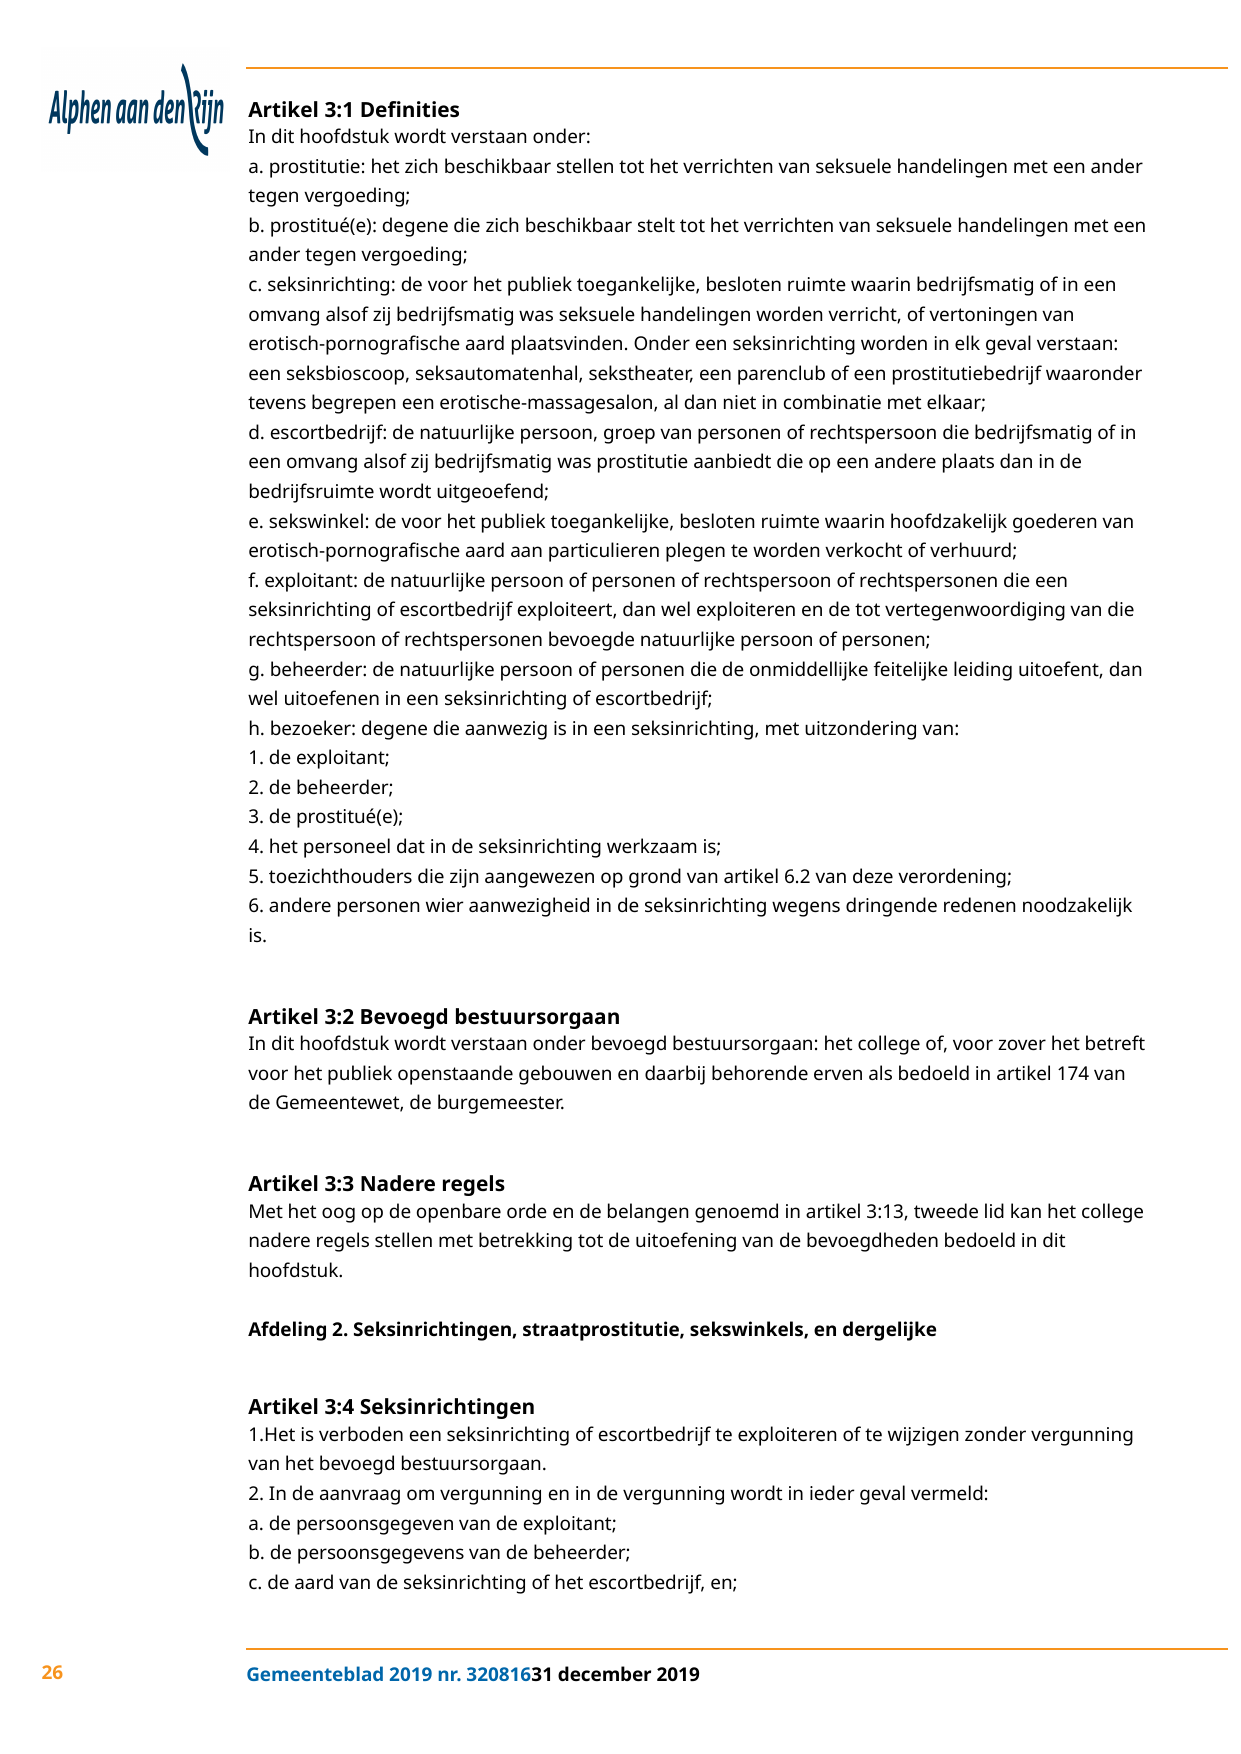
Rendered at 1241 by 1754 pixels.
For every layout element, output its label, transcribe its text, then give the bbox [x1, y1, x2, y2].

text b. prostitué(e): degene die zich beschikbaar stelt tot het verrichten van seksuele handelingen met een ander tegen vergoeding; [248, 212, 1152, 267]
text 2. de beheerder; [248, 774, 1152, 800]
text In dit hoofdstuk wordt verstaan onder: [248, 123, 1152, 149]
text h. bezoeker: degene die aanwezig is in een seksinrichting, met uitzondering van: [248, 715, 1152, 741]
text van het bevoegd bestuursorgaan. [248, 1451, 1152, 1476]
picture [41, 47, 231, 172]
text g. beheerder: de natuurlijke persoon of personen die de onmiddellijke feitelijke leiding uitoefent, dan wel uitoefenen in een seksinrichting of escortbedrijf; [248, 656, 1152, 711]
text Met het oog op de openbare orde en de belangen genoemd in artikel 3:13, tweede lid kan het college nadere regels stellen met betrekking tot de uitoefening van de bevoegdheden bedoeld in dit hoofdstuk. [248, 1198, 1152, 1283]
text b. de persoonsgegevens van de beheerder; [248, 1539, 1152, 1565]
text 2. In de aanvraag om vergunning en in de vergunning wordt in ieder geval vermeld: [248, 1480, 1152, 1506]
text d. escortbedrijf: de natuurlijke persoon, groep van personen of rechtspersoon die bedrijfsmatig of in een omvang alsof zij bedrijfsmatig was prostitutie aanbiedt die op een andere plaats dan in de bedrijfsruimte wordt uitgeoefend; [248, 419, 1152, 504]
text a. prostitutie: het zich beschikbaar stellen tot het verrichten van seksuele handelingen met een ander tegen vergoeding; [248, 153, 1152, 208]
text Artikel 3:2 Bevoegd bestuursorgaan [248, 1002, 1152, 1030]
text e. sekswinkel: de voor het publiek toegankelijke, besloten ruimte waarin hoofdzakelijk goederen van erotisch-pornografische aard aan particulieren plegen te worden verkocht of verhuurd; [248, 508, 1152, 563]
text 3. de prostitué(e); [248, 804, 1152, 829]
text Afdeling 2. Seksinrichtingen, straatprostitutie, sekswinkels, en dergelijke [248, 1316, 1152, 1342]
text Artikel 3:1 Definities [248, 95, 1152, 123]
text c. de aard van de seksinrichting of het escortbedrijf, en; [248, 1569, 1152, 1594]
text 4. het personeel dat in de seksinrichting werkzaam is; [248, 833, 1152, 859]
text 5. toezichthouders die zijn aangewezen op grond van artikel 6.2 van deze verordening; [248, 863, 1152, 888]
text In dit hoofdstuk wordt verstaan onder bevoegd bestuursorgaan: het college of, voor zover het betreft voor het publiek openstaande gebouwen en daarbij behorende erven als bedoeld in artikel 174 van de Gemeentewet, de burgemeester. [248, 1030, 1152, 1115]
text Artikel 3:4 Seksinrichtingen [248, 1392, 1152, 1421]
text 1. de exploitant; [248, 744, 1152, 770]
text a. de persoonsgegeven van de exploitant; [248, 1510, 1152, 1535]
text f. exploitant: de natuurlijke persoon of personen of rechtspersoon of rechtspersonen die een seksinrichting of escortbedrijf exploiteert, dan wel exploiteren en de tot vertegenwoordiging van die rechtspersoon of rechtspersonen bevoegde natuurlijke persoon of personen; [248, 567, 1152, 652]
text c. seksinrichting: de voor het publiek toegankelijke, besloten ruimte waarin bedrijfsmatig of in een omvang alsof zij bedrijfsmatig was seksuele handelingen worden verricht, of vertoningen van erotisch-pornografische aard plaatsvinden. Onder een seksinrichting worden in elk geval verstaan: een seksbioscoop, seksautomatenhal, sekstheater, een parenclub of een prostitutiebedrijf waaronder tevens begrepen een erotische-massagesalon, al dan niet in combinatie met elkaar; [248, 271, 1152, 415]
text 6. andere personen wier aanwezigheid in de seksinrichting wegens dringende redenen noodzakelijk is. [248, 892, 1152, 948]
text Artikel 3:3 Nadere regels [248, 1169, 1152, 1198]
text 1.Het is verboden een seksinrichting of escortbedrijf te exploiteren of te wijzigen zonder vergunning [248, 1421, 1152, 1447]
